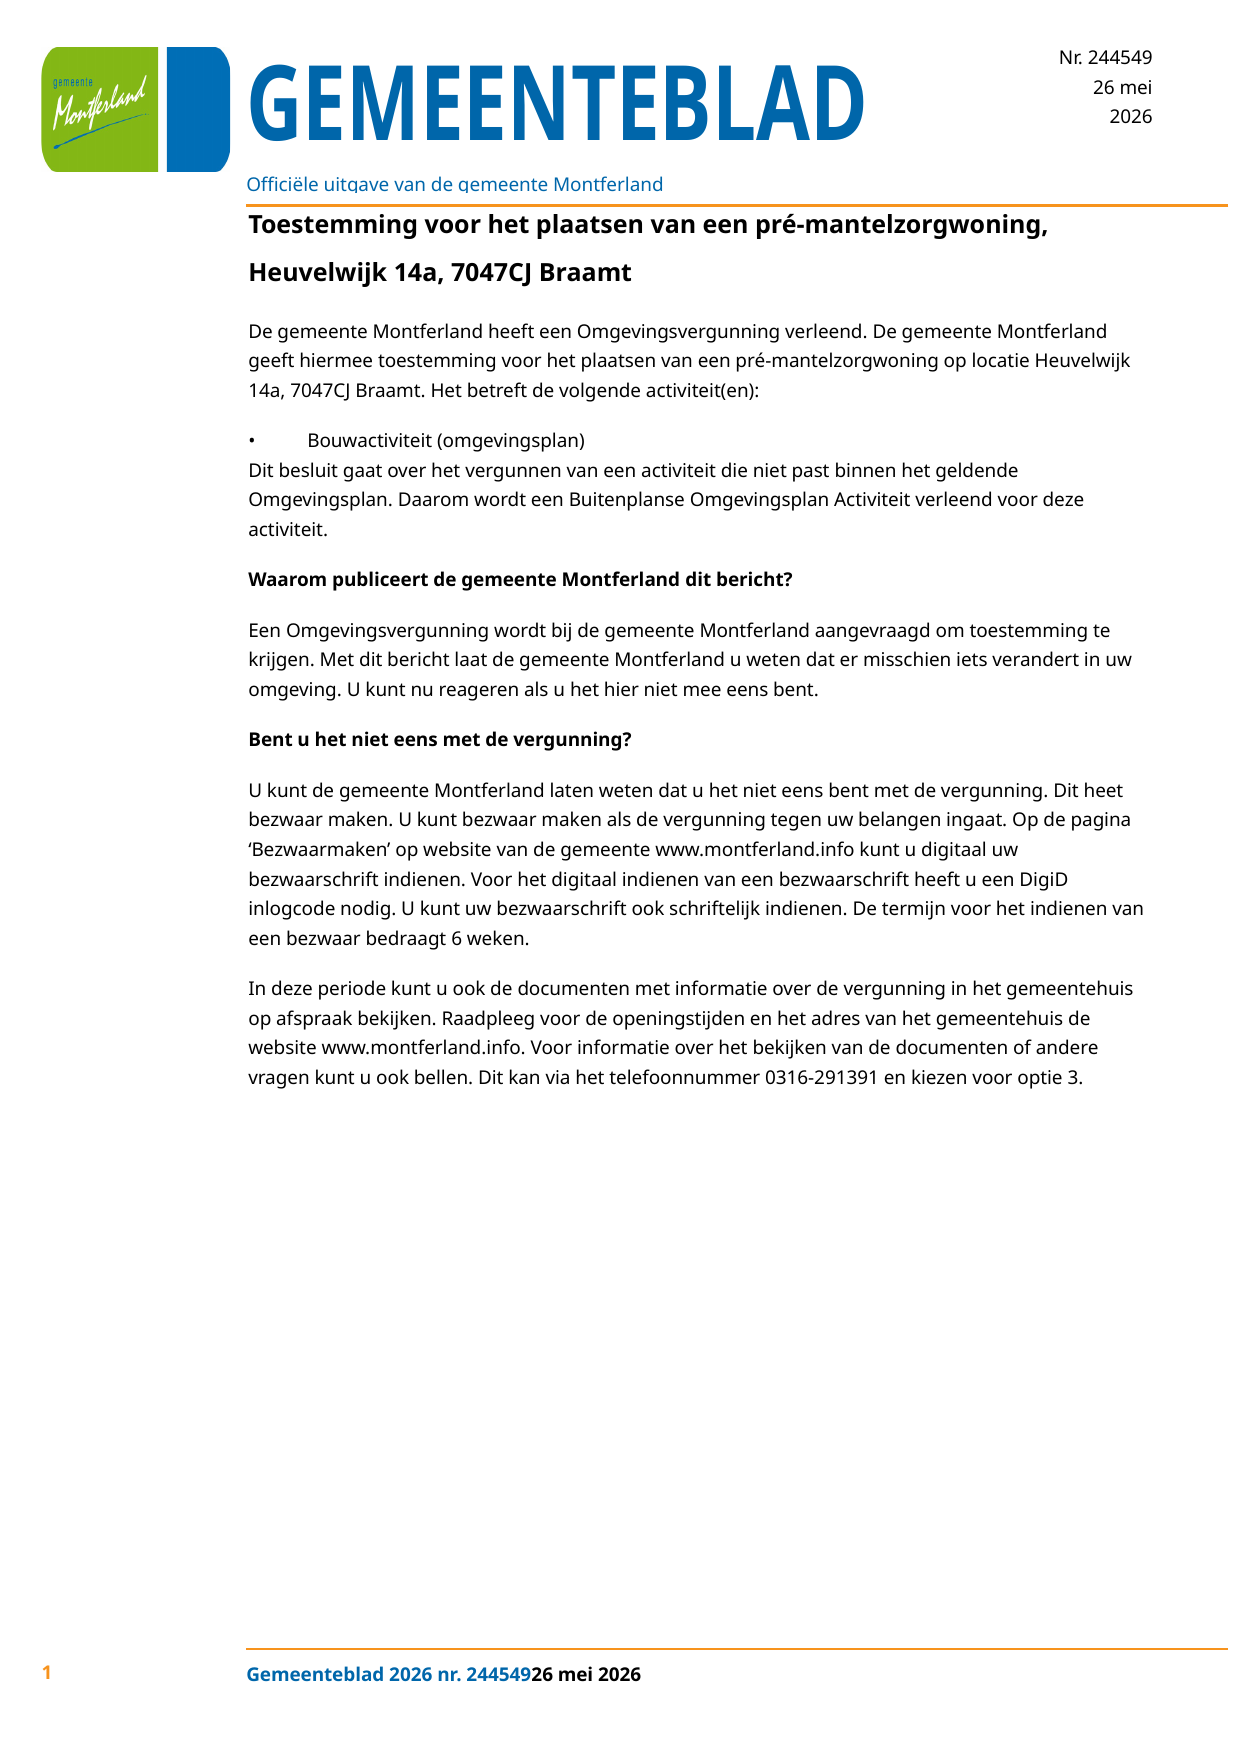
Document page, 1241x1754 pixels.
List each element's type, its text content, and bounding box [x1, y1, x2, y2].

picture [41, 47, 231, 172]
text Waarom publiceert de gemeente Montferland dit bericht? [248, 567, 1152, 592]
text Een Omgevingsvergunning wordt bij de gemeente Montferland aangevraagd om toestemming te krijgen. Met dit bericht laat de gemeente Montferland u weten dat er misschien iets verandert in uw omgeving. U kunt nu reageren als u het hier niet mee eens bent. [248, 617, 1152, 702]
text U kunt de gemeente Montferland laten weten dat u het niet eens bent met de vergunning. Dit heet bezwaar maken. U kunt bezwaar maken als de vergunning tegen uw belangen ingaat. Op de pagina ‘Bezwaarmaken’ op website van de gemeente www.montferland.info kunt u digitaal uw bezwaarschrift indienen. Voor het digitaal indienen van een bezwaarschrift heeft u een DigiD inlogcode nodig. U kunt uw bezwaarschrift ook schriftelijk indienen. De termijn voor het indienen van een bezwaar bedraagt 6 weken. [248, 777, 1152, 951]
text De gemeente Montferland heeft een Omgevingsvergunning verleend. De gemeente Montferland geeft hiermee toestemming voor het plaatsen van een pré-mantelzorgwoning op locatie Heuvelwijk 14a, 7047CJ Braamt. Het betreft de volgende activiteit(en): [248, 318, 1152, 403]
text In deze periode kunt u ook de documenten met informatie over de vergunning in het gemeentehuis op afspraak bekijken. Raadpleeg voor de openingstijden en het adres van het gemeentehuis de website www.montferland.info. Voor informatie over het bekijken van de documenten of andere vragen kunt u ook bellen. Dit kan via het telefoonnummer 0316-291391 en kiezen voor optie 3. [248, 975, 1152, 1090]
text Dit besluit gaat over het vergunnen van een activiteit die niet past binnen het geldende Omgevingsplan. Daarom wordt een Buitenplanse Omgevingsplan Activiteit verleend voor deze activiteit. [248, 457, 1152, 542]
text Toestemming voor het plaatsen van een pré-mantelzorgwoning, Heuvelwijk 14a, 7047CJ Braamt [248, 207, 1152, 288]
list Bouwactiviteit (omgevingsplan) [248, 427, 1152, 453]
text Bent u het niet eens met de vergunning? [248, 727, 1152, 752]
